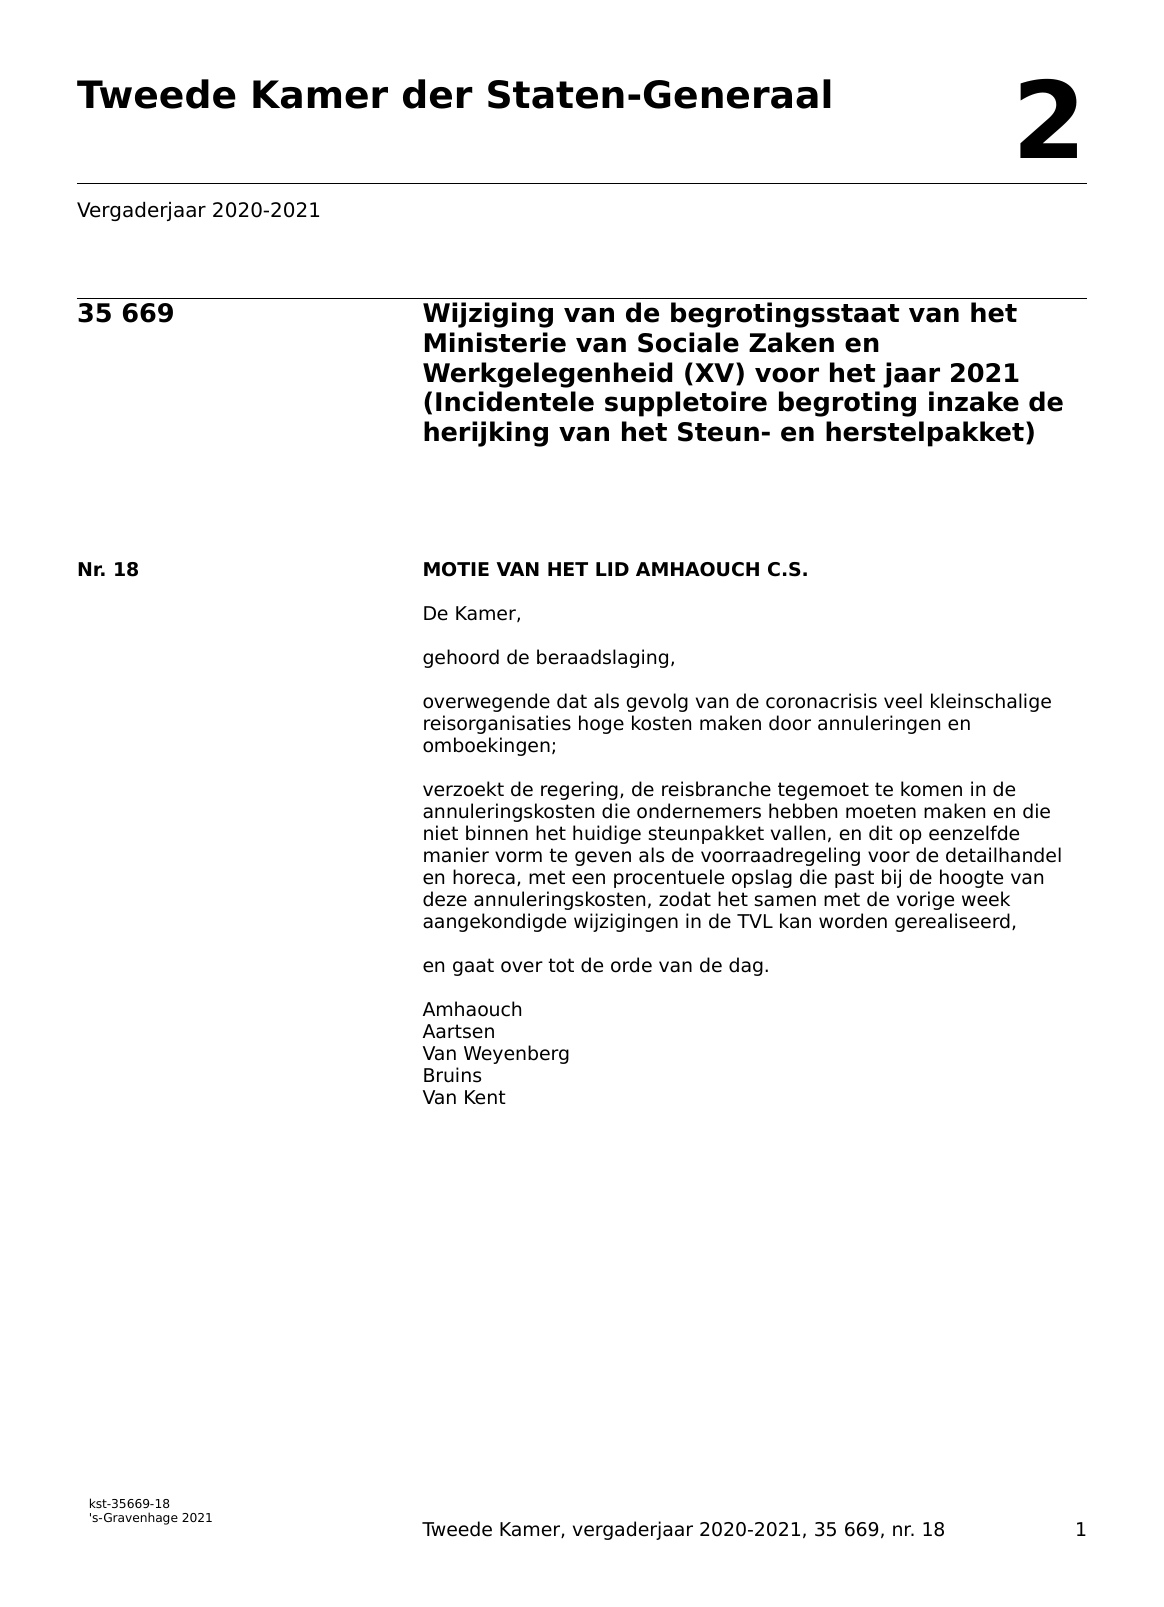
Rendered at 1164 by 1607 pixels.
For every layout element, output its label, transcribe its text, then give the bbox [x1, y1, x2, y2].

table_header Tweede Kamer der Staten-Generaal [77, 59, 886, 183]
subtitle 35 669 Wijziging van de begrotingsstaat van het Ministerie van Sociale Zaken en Werkgelegenheid (XV) voor het jaar 2021 (Incidentele suppletoire begroting inzake de herijking van het Steun- en herstelpakket) [77, 299, 1087, 447]
table_cell Vergaderjaar 2020-2021 [77, 184, 1087, 298]
text Amhaouch [422, 999, 1087, 1021]
text en gaat over tot de orde van de dag. [422, 955, 1087, 977]
text overwegende dat als gevolg van de coronacrisis veel kleinschalige reisorganisaties hoge kosten maken door annuleringen en omboekingen; [422, 691, 1087, 757]
subtitle Nr. 18 MOTIE VAN HET LID AMHAOUCH C.S. [77, 558, 1087, 580]
text verzoekt de regering, de reisbranche tegemoet te komen in de annuleringskosten die ondernemers hebben moeten maken en die niet binnen het huidige steunpakket vallen, en dit op eenzelfde manier vorm te geven als de voorraadregeling voor de detailhandel en horeca, met een procentuele opslag die past bij de hoogte van deze annuleringskosten, zodat het samen met de vorige week aangekondigde wijzigingen in de TVL kan worden gerealiseerd, [422, 779, 1087, 933]
text De Kamer, [422, 603, 1087, 624]
text Bruins [422, 1065, 1087, 1087]
text gehoord de beraadslaging, [422, 647, 1087, 669]
text Aartsen [422, 1021, 1087, 1043]
text kst-35669-18 [88, 1497, 323, 1511]
text Van Weyenberg [422, 1043, 1087, 1065]
text 's-Gravenhage 2021 [88, 1511, 323, 1525]
text Van Kent [422, 1087, 1087, 1109]
table_header 2 [886, 59, 1087, 183]
